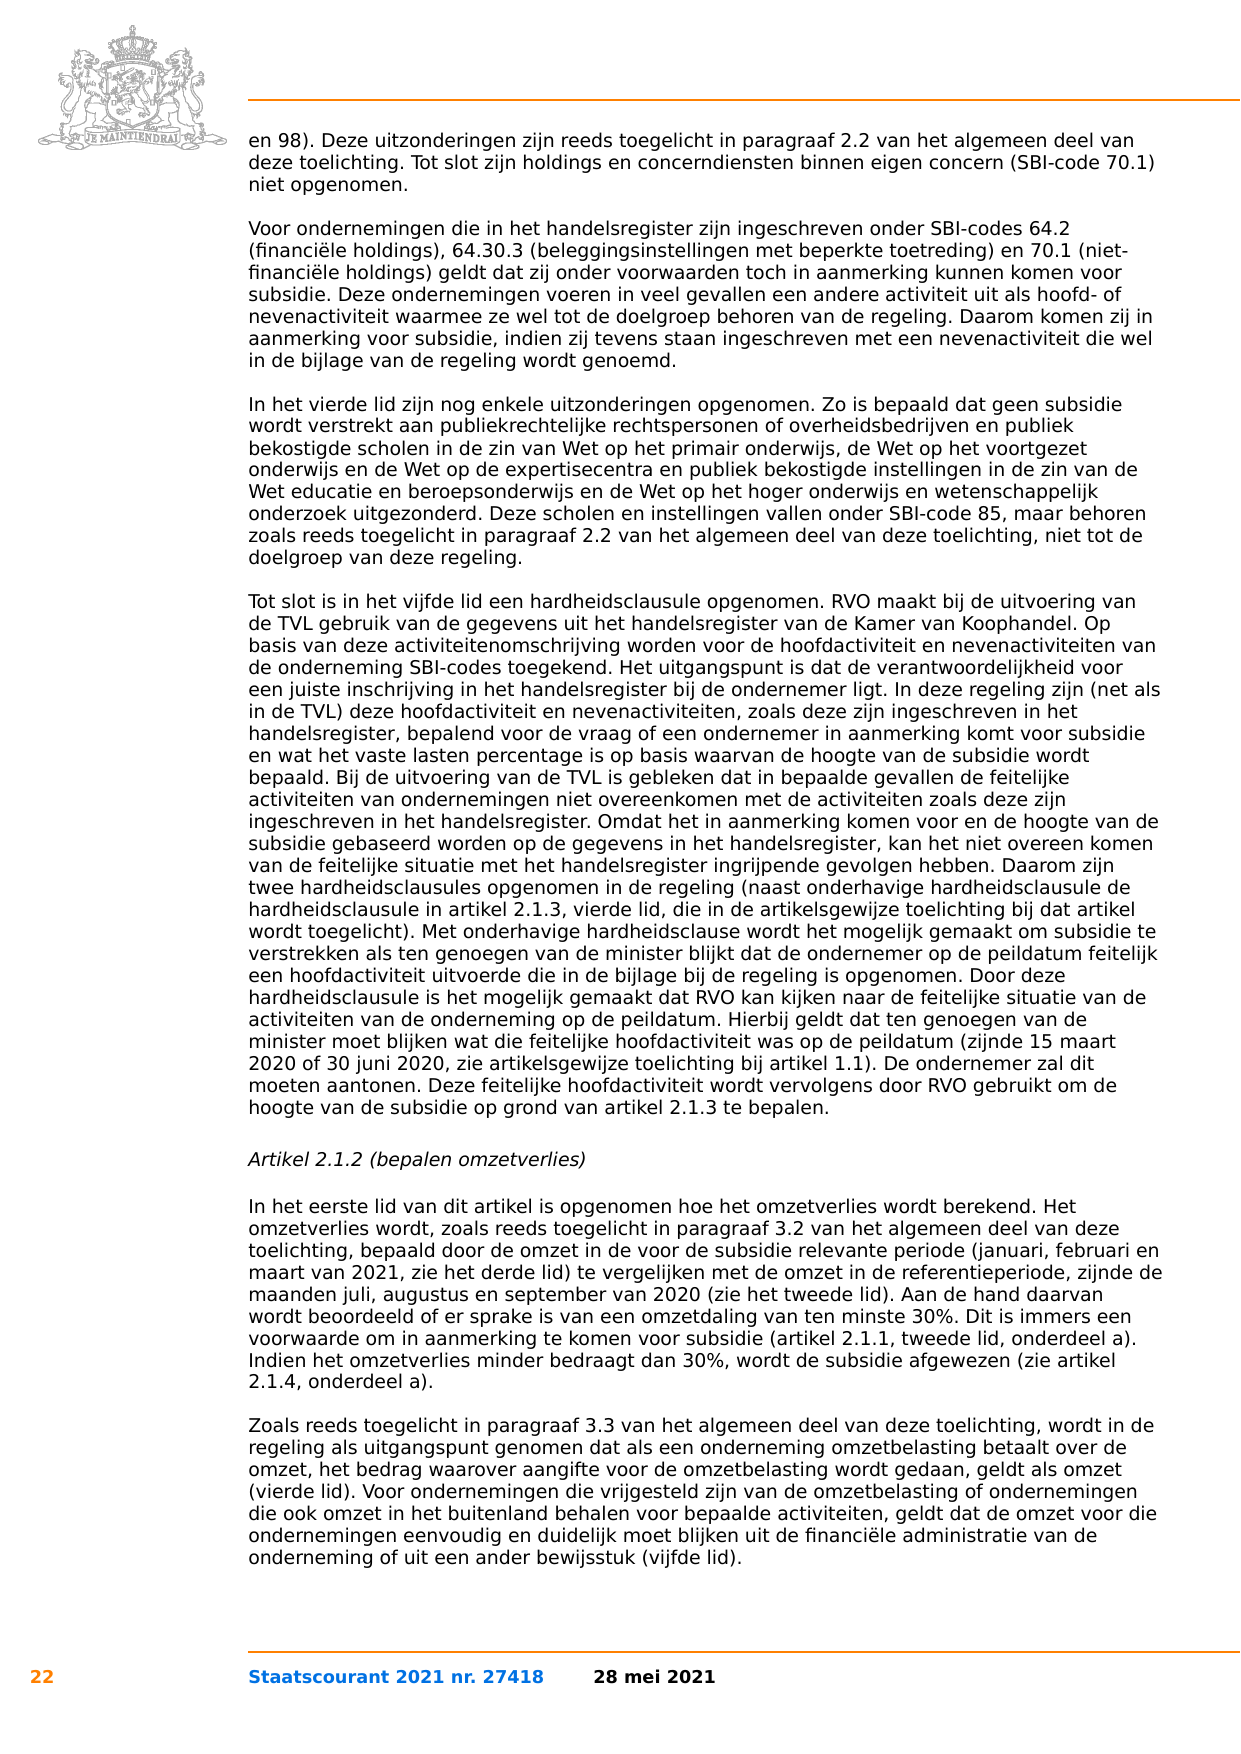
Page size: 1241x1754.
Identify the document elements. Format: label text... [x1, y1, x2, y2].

text Zoals reeds toegelicht in paragraaf 3.3 van het algemeen deel van deze toelichting, wordt in de regeling als uitgangspunt genomen dat als een onderneming omzetbelasting betaalt over de omzet, het bedrag waarover aangifte voor de omzetbelasting wordt gedaan, geldt als omzet (vierde lid). Voor ondernemingen die vrijgesteld zijn van de omzetbelasting of ondernemingen die ook omzet in het buitenland behalen voor bepaalde activiteiten, geldt dat de omzet voor die ondernemingen eenvoudig en duidelijk moet blijken uit de financiële administratie van de onderneming of uit een ander bewijsstuk (vijfde lid). [248, 1415, 1163, 1569]
subtitle Artikel 2.1.2 (bepalen omzetverlies) [248, 1149, 1163, 1171]
text Tot slot is in het vijfde lid een hardheidsclausule opgenomen. RVO maakt bij de uitvoering van de TVL gebruik van de gegevens uit het handelsregister van de Kamer van Koophandel. Op basis van deze activiteitenomschrijving worden voor de hoofdactiviteit en nevenactiviteiten van de onderneming SBI-codes toegekend. Het uitgangspunt is dat de verantwoordelijkheid voor een juiste inschrijving in het handelsregister bij de ondernemer ligt. In deze regeling zijn (net als in de TVL) deze hoofdactiviteit en nevenactiviteiten, zoals deze zijn ingeschreven in het handelsregister, bepalend voor de vraag of een ondernemer in aanmerking komt voor subsidie en wat het vaste lasten percentage is op basis waarvan de hoogte van de subsidie wordt bepaald. Bij de uitvoering van de TVL is gebleken dat in bepaalde gevallen de feitelijke activiteiten van ondernemingen niet overeenkomen met de activiteiten zoals deze zijn ingeschreven in het handelsregister. Omdat het in aanmerking komen voor en de hoogte van de subsidie gebaseerd worden op de gegevens in het handelsregister, kan het niet overeen komen van de feitelijke situatie met het handelsregister ingrijpende gevolgen hebben. Daarom zijn twee hardheidsclausules opgenomen in de regeling (naast onderhavige hardheidsclausule de hardheidsclausule in artikel 2.1.3, vierde lid, die in de artikelsgewijze toelichting bij dat artikel wordt toegelicht). Met onderhavige hardheidsclause wordt het mogelijk gemaakt om subsidie te verstrekken als ten genoegen van de minister blijkt dat de ondernemer op de peildatum feitelijk een hoofdactiviteit uitvoerde die in de bijlage bij de regeling is opgenomen. Door deze hardheidsclausule is het mogelijk gemaakt dat RVO kan kijken naar de feitelijke situatie van de activiteiten van de onderneming op de peildatum. Hierbij geldt dat ten genoegen van de minister moet blijken wat die feitelijke hoofdactiviteit was op de peildatum (zijnde 15 maart 2020 of 30 juni 2020, zie artikelsgewijze toelichting bij artikel 1.1). De ondernemer zal dit moeten aantonen. Deze feitelijke hoofdactiviteit wordt vervolgens door RVO gebruikt om de hoogte van de subsidie op grond van artikel 2.1.3 te bepalen. [248, 591, 1163, 1119]
text Voor ondernemingen die in het handelsregister zijn ingeschreven onder SBI-codes 64.2 (financiële holdings), 64.30.3 (beleggingsinstellingen met beperkte toetreding) en 70.1 (niet-financiële holdings) geldt dat zij onder voorwaarden toch in aanmerking kunnen komen voor subsidie. Deze ondernemingen voeren in veel gevallen een andere activiteit uit als hoofd- of nevenactiviteit waarmee ze wel tot de doelgroep behoren van de regeling. Daarom komen zij in aanmerking voor subsidie, indien zij tevens staan ingeschreven met een nevenactiviteit die wel in de bijlage van de regeling wordt genoemd. [248, 218, 1163, 372]
text In het vierde lid zijn nog enkele uitzonderingen opgenomen. Zo is bepaald dat geen subsidie wordt verstrekt aan publiekrechtelijke rechtspersonen of overheidsbedrijven en publiek bekostigde scholen in de zin van Wet op het primair onderwijs, de Wet op het voortgezet onderwijs en de Wet op de expertisecentra en publiek bekostigde instellingen in de zin van de Wet educatie en beroepsonderwijs en de Wet op het hoger onderwijs en wetenschappelijk onderzoek uitgezonderd. Deze scholen en instellingen vallen onder SBI-code 85, maar behoren zoals reeds toegelicht in paragraaf 2.2 van het algemeen deel van deze toelichting, niet tot de doelgroep van deze regeling. [248, 393, 1163, 569]
picture [38, 25, 227, 150]
text In het eerste lid van dit artikel is opgenomen hoe het omzetverlies wordt berekend. Het omzetverlies wordt, zoals reeds toegelicht in paragraaf 3.2 van het algemeen deel van deze toelichting, bepaald door de omzet in de voor de subsidie relevante periode (januari, februari en maart van 2021, zie het derde lid) te vergelijken met de omzet in de referentieperiode, zijnde de maanden juli, augustus en september van 2020 (zie het tweede lid). Aan de hand daarvan wordt beoordeeld of er sprake is van een omzetdaling van ten minste 30%. Dit is immers een voorwaarde om in aanmerking te komen voor subsidie (artikel 2.1.1, tweede lid, onderdeel a). Indien het omzetverlies minder bedraagt dan 30%, wordt de subsidie afgewezen (zie artikel 2.1.4, onderdeel a). [248, 1196, 1163, 1393]
text en 98). Deze uitzonderingen zijn reeds toegelicht in paragraaf 2.2 van het algemeen deel van deze toelichting. Tot slot zijn holdings en concerndiensten binnen eigen concern (SBI-code 70.1) niet opgenomen. [248, 130, 1163, 196]
